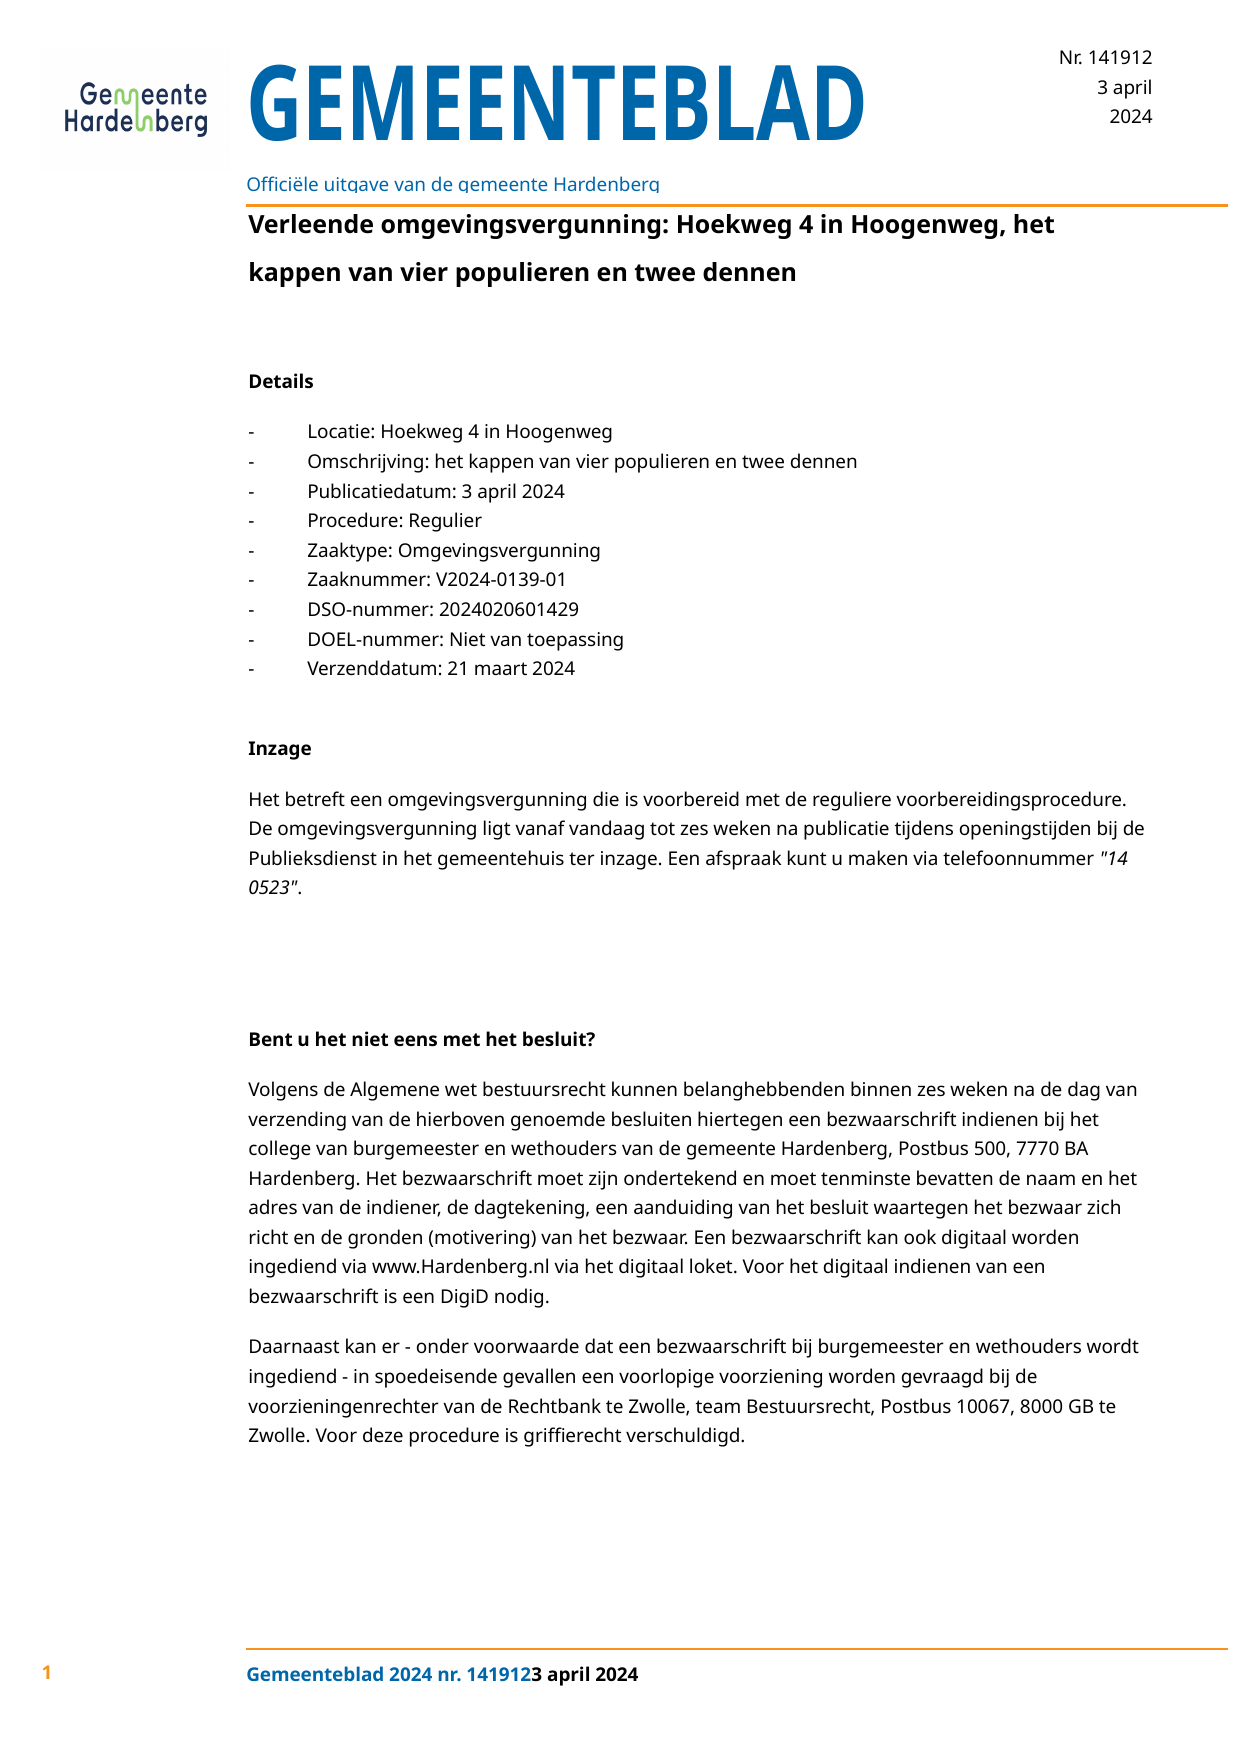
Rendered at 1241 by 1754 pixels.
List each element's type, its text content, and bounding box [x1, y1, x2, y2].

list DOEL-nummer: Niet van toepassing [248, 626, 1152, 652]
text Bent u het niet eens met het besluit? [248, 1026, 1152, 1052]
list Zaaktype: Omgevingsvergunning [248, 537, 1152, 563]
text Details [248, 368, 1152, 394]
list DSO-nummer: 2024020601429 [248, 596, 1152, 622]
list Verzenddatum: 21 maart 2024 [248, 655, 1152, 681]
text Inzage [248, 735, 1152, 761]
text Het betreft een omgevingsvergunning die is voorbereid met de reguliere voorbereidingsprocedure. De omgevingsvergunning ligt vanaf vandaag tot zes weken na publicatie tijdens openingstijden bij de Publieksdienst in het gemeentehuis ter inzage. Een afspraak kunt u maken via telefoonnummer "14 0523". [248, 786, 1152, 900]
text Volgens de Algemene wet bestuursrecht kunnen belanghebbenden binnen zes weken na de dag van verzending van de hierboven genoemde besluiten hiertegen een bezwaarschrift indienen bij het college van burgemeester en wethouders van de gemeente Hardenberg, Postbus 500, 7770 BA Hardenberg. Het bezwaarschrift moet zijn ondertekend en moet tenminste bevatten de naam en het adres van de indiener, de dagtekening, een aanduiding van het besluit waartegen het bezwaar zich richt en de gronden (motivering) van het bezwaar. Een bezwaarschrift kan ook digitaal worden ingediend via www.Hardenberg.nl via het digitaal loket. Voor het digitaal indienen van een bezwaarschrift is een DigiD nodig. [248, 1076, 1152, 1309]
list Publicatiedatum: 3 april 2024 [248, 478, 1152, 504]
list Procedure: Regulier [248, 507, 1152, 533]
text Verleende omgevingsvergunning: Hoekweg 4 in Hoogenweg, het kappen van vier populieren en twee dennen [248, 207, 1152, 288]
list Zaaknummer: V2024-0139-01 [248, 567, 1152, 592]
picture [41, 47, 231, 172]
list Locatie: Hoekweg 4 in Hoogenweg [248, 419, 1152, 444]
text Daarnaast kan er - onder voorwaarde dat een bezwaarschrift bij burgemeester en wethouders wordt ingediend - in spoedeisende gevallen een voorlopige voorziening worden gevraagd bij de voorzieningenrechter van de Rechtbank te Zwolle, team Bestuursrecht, Postbus 10067, 8000 GB te Zwolle. Voor deze procedure is griffierecht verschuldigd. [248, 1334, 1152, 1448]
list Omschrijving: het kappen van vier populieren en twee dennen [248, 448, 1152, 474]
